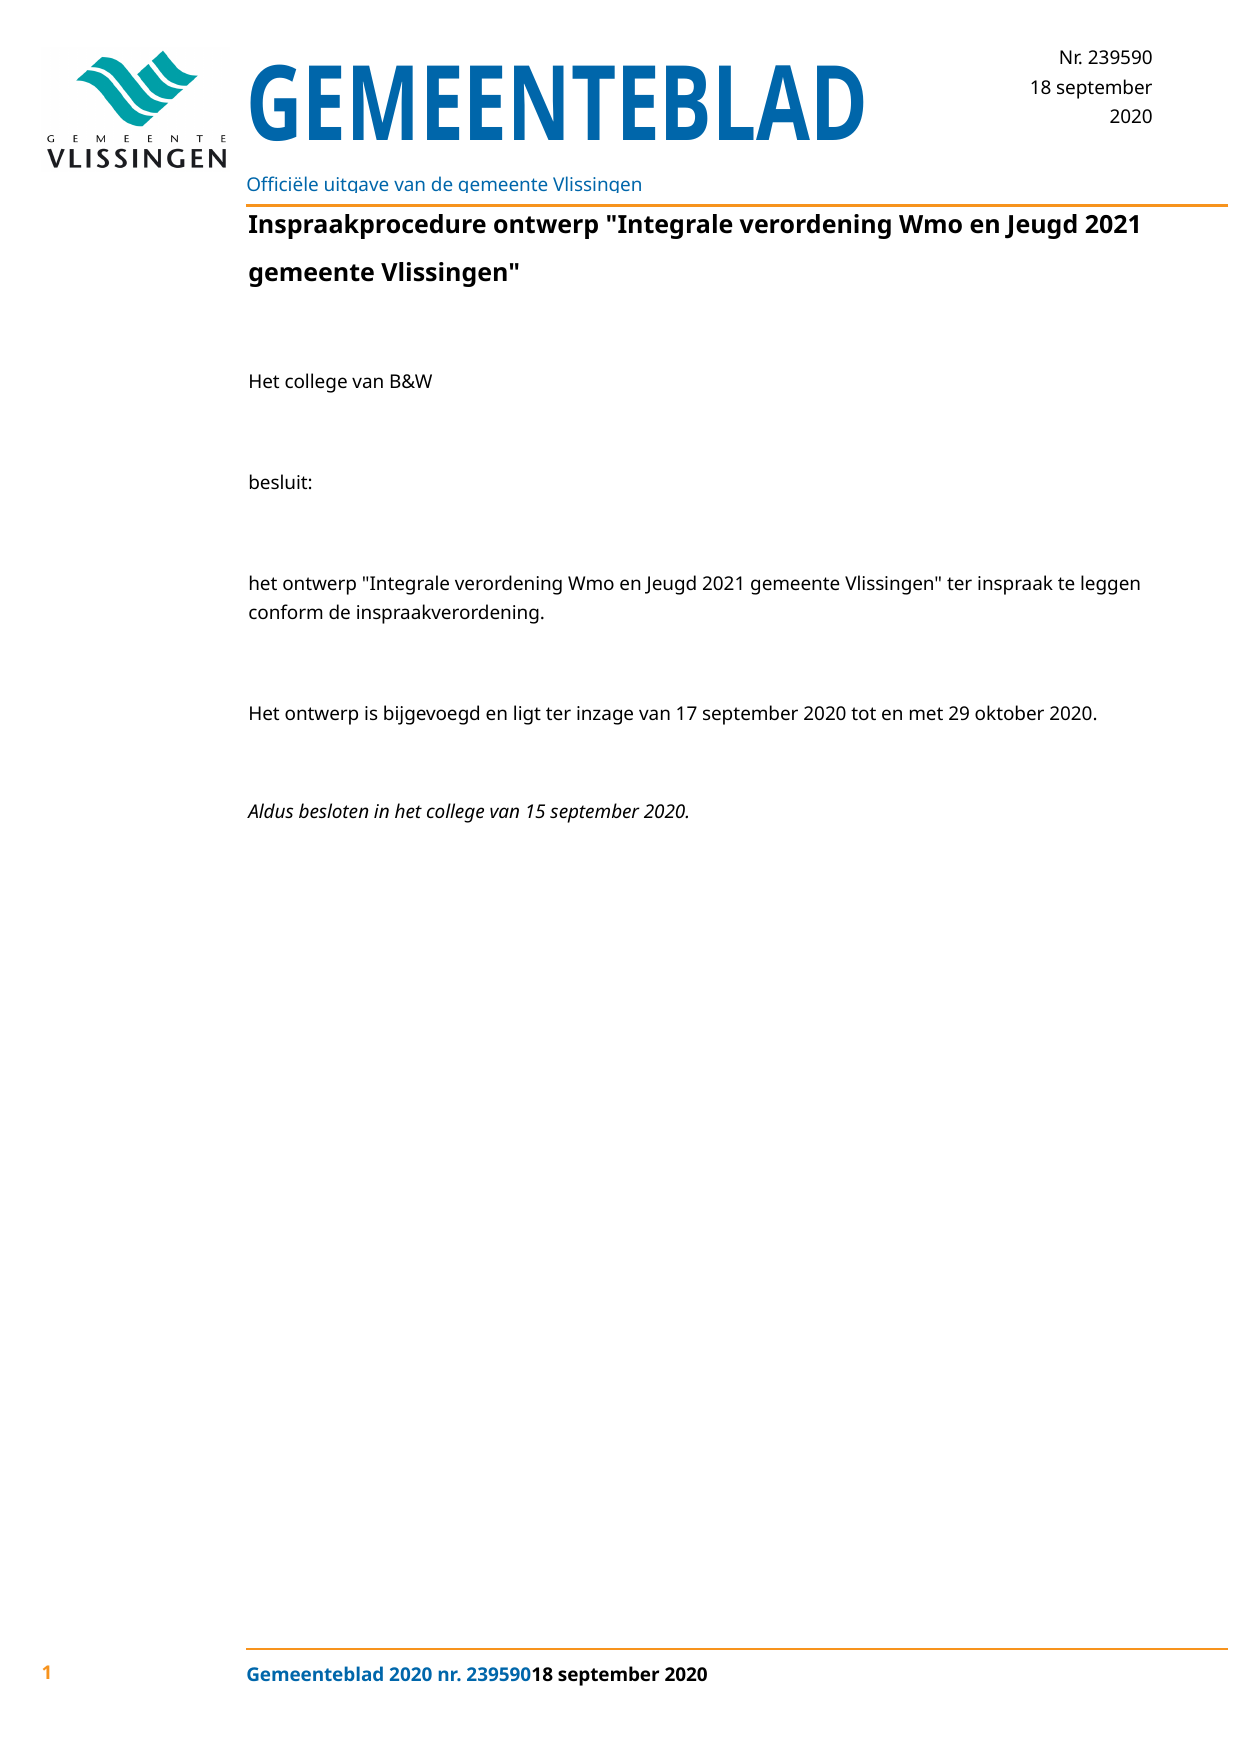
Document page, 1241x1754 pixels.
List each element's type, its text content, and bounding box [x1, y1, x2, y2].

text het ontwerp "Integrale verordening Wmo en Jeugd 2021 gemeente Vlissingen" ter inspraak te leggen conform de inspraakverordening. [248, 570, 1152, 625]
text Het ontwerp is bijgevoegd en ligt ter inzage van 17 september 2020 tot en met 29 oktober 2020. [248, 700, 1152, 726]
text Inspraakprocedure ontwerp "Integrale verordening Wmo en Jeugd 2021 gemeente Vlissingen" [248, 207, 1152, 288]
text Aldus besloten in het college van 15 september 2020. [248, 799, 1152, 824]
text besluit: [248, 469, 1152, 495]
picture [41, 47, 231, 172]
text Het college van B&W [248, 368, 1152, 394]
